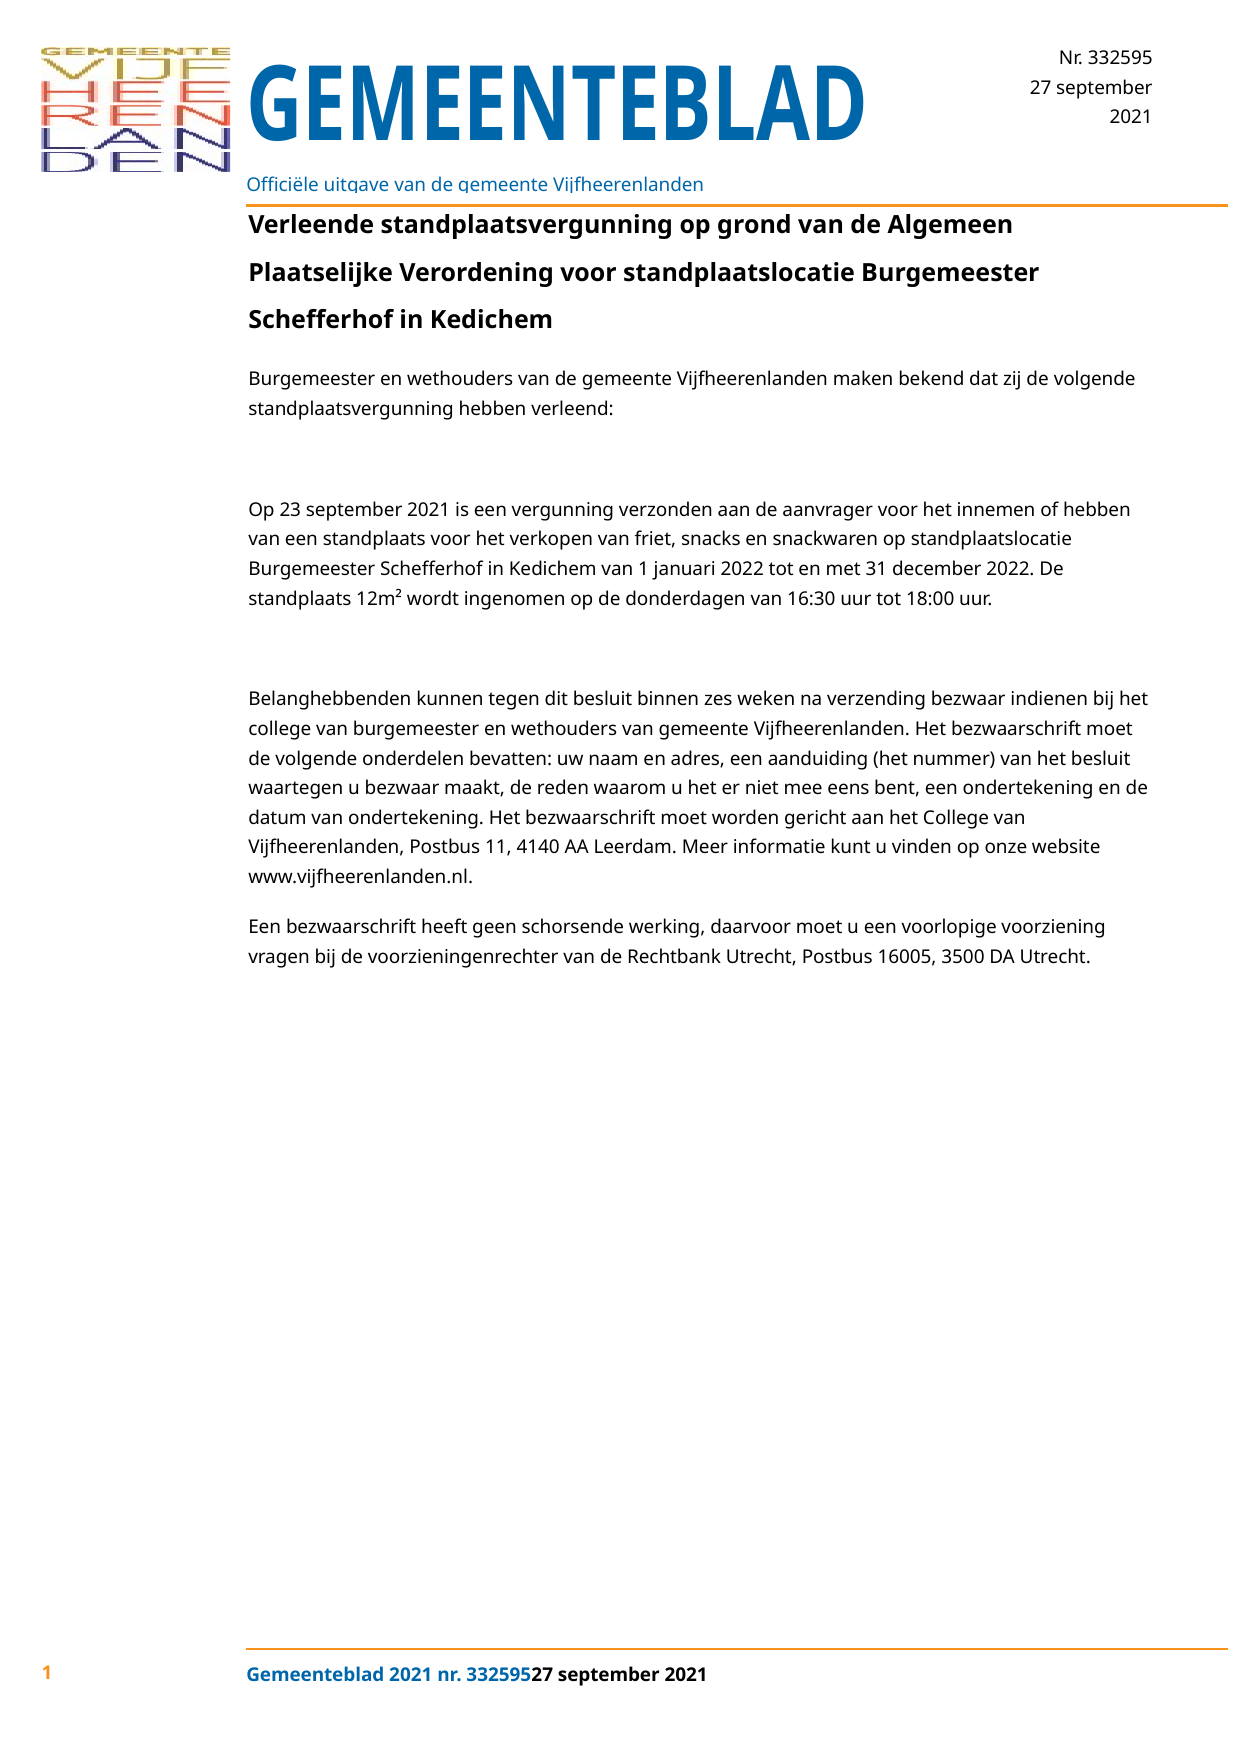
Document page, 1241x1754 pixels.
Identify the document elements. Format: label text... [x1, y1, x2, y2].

picture [41, 47, 231, 172]
text Op 23 september 2021 is een vergunning verzonden aan de aanvrager voor het innemen of hebben van een standplaats voor het verkopen van friet, snacks en snackwaren op standplaatslocatie Burgemeester Schefferhof in Kedichem van 1 januari 2022 tot en met 31 december 2022. De standplaats 12m² wordt ingenomen op de donderdagen van 16:30 uur tot 18:00 uur. [248, 496, 1152, 610]
text Burgemeester en wethouders van de gemeente Vijfheerenlanden maken bekend dat zij de volgende standplaatsvergunning hebben verleend: [248, 366, 1152, 421]
text Belanghebbenden kunnen tegen dit besluit binnen zes weken na verzending bezwaar indienen bij het college van burgemeester en wethouders van gemeente Vijfheerenlanden. Het bezwaarschrift moet de volgende onderdelen bevatten: uw naam en adres, een aanduiding (het nummer) van het besluit waartegen u bezwaar maakt, de reden waarom u het er niet mee eens bent, een ondertekening en de datum van ondertekening. Het bezwaarschrift moet worden gericht aan het College van Vijfheerenlanden, Postbus 11, 4140 AA Leerdam. Meer informatie kunt u vinden op onze website www.vijfheerenlanden.nl. [248, 686, 1152, 889]
text Verleende standplaatsvergunning op grond van de Algemeen Plaatselijke Verordening voor standplaatslocatie Burgemeester Schefferhof in Kedichem [248, 207, 1152, 336]
text Een bezwaarschrift heeft geen schorsende werking, daarvoor moet u een voorlopige voorziening vragen bij de voorzieningenrechter van de Rechtbank Utrecht, Postbus 16005, 3500 DA Utrecht. [248, 913, 1152, 969]
